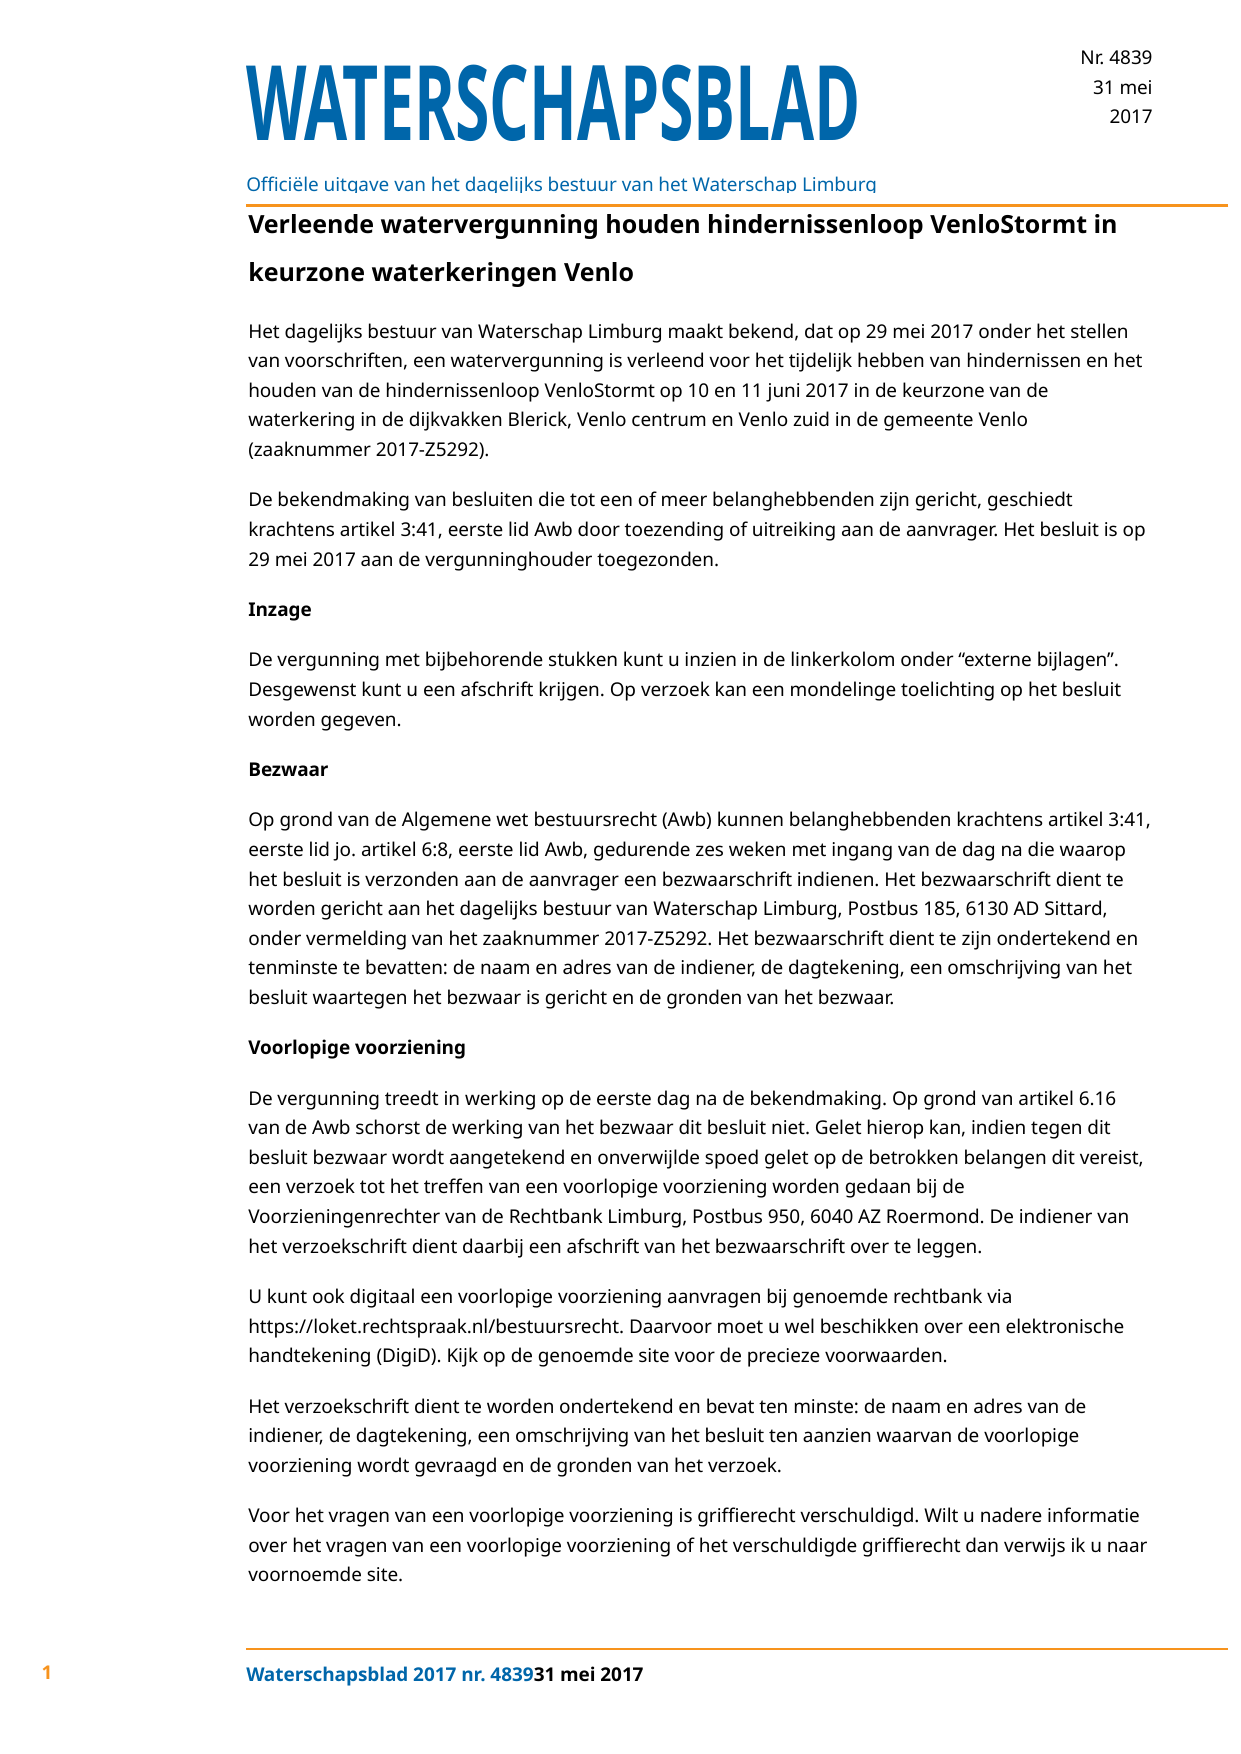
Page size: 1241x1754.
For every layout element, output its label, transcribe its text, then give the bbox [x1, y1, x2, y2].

text Het verzoekschrift dient te worden ondertekend en bevat ten minste: de naam en adres van de indiener, de dagtekening, een omschrijving van het besluit ten aanzien waarvan de voorlopige voorziening wordt gevraagd en de gronden van het verzoek. [248, 1393, 1152, 1478]
text Bezwaar [248, 756, 1152, 782]
text Het dagelijks bestuur van Waterschap Limburg maakt bekend, dat op 29 mei 2017 onder het stellen van voorschriften, een watervergunning is verleend voor het tijdelijk hebben van hindernissen en het houden van de hindernissenloop VenloStormt op 10 en 11 juni 2017 in de keurzone van de waterkering in de dijkvakken Blerick, Venlo centrum en Venlo zuid in de gemeente Venlo (zaaknummer 2017-Z5292). [248, 318, 1152, 462]
text De vergunning treedt in werking op de eerste dag na de bekendmaking. Op grond van artikel 6.16 van de Awb schorst de werking van het bezwaar dit besluit niet. Gelet hierop kan, indien tegen dit besluit bezwaar wordt aangetekend en onverwijlde spoed gelet op de betrokken belangen dit vereist, een verzoek tot het treffen van een voorlopige voorziening worden gedaan bij de Voorzieningenrechter van de Rechtbank Limburg, Postbus 950, 6040 AZ Roermond. De indiener van het verzoekschrift dient daarbij een afschrift van het bezwaarschrift over te leggen. [248, 1085, 1152, 1259]
text Op grond van de Algemene wet bestuursrecht (Awb) kunnen belanghebbenden krachtens artikel 3:41, eerste lid jo. artikel 6:8, eerste lid Awb, gedurende zes weken met ingang van de dag na die waarop het besluit is verzonden aan de aanvrager een bezwaarschrift indienen. Het bezwaarschrift dient te worden gericht aan het dagelijks bestuur van Waterschap Limburg, Postbus 185, 6130 AD Sittard, onder vermelding van het zaaknummer 2017-Z5292. Het bezwaarschrift dient te zijn ondertekend en tenminste te bevatten: de naam en adres van de indiener, de dagtekening, een omschrijving van het besluit waartegen het bezwaar is gericht en de gronden van het bezwaar. [248, 807, 1152, 1010]
text Inzage [248, 596, 1152, 622]
text De vergunning met bijbehorende stukken kunt u inzien in de linkerkolom onder “externe bijlagen”. Desgewenst kunt u een afschrift krijgen. Op verzoek kan een mondelinge toelichting op het besluit worden gegeven. [248, 647, 1152, 732]
text De bekendmaking van besluiten die tot een of meer belanghebbenden zijn gericht, geschiedt krachtens artikel 3:41, eerste lid Awb door toezending of uitreiking aan de aanvrager. Het besluit is op 29 mei 2017 aan de vergunninghouder toegezonden. [248, 487, 1152, 572]
text Verleende watervergunning houden hindernissenloop VenloStormt in keurzone waterkeringen Venlo [248, 207, 1152, 288]
text Voorlopige voorziening [248, 1034, 1152, 1060]
text U kunt ook digitaal een voorlopige voorziening aanvragen bij genoemde rechtbank via https://loket.rechtspraak.nl/bestuursrecht. Daarvoor moet u wel beschikken over een elektronische handtekening (DigiD). Kijk op de genoemde site voor de precieze voorwaarden. [248, 1283, 1152, 1368]
text Voor het vragen van een voorlopige voorziening is griffierecht verschuldigd. Wilt u nadere informatie over het vragen van een voorlopige voorziening of het verschuldigde griffierecht dan verwijs ik u naar voornoemde site. [248, 1502, 1152, 1587]
picture [41, 47, 231, 172]
